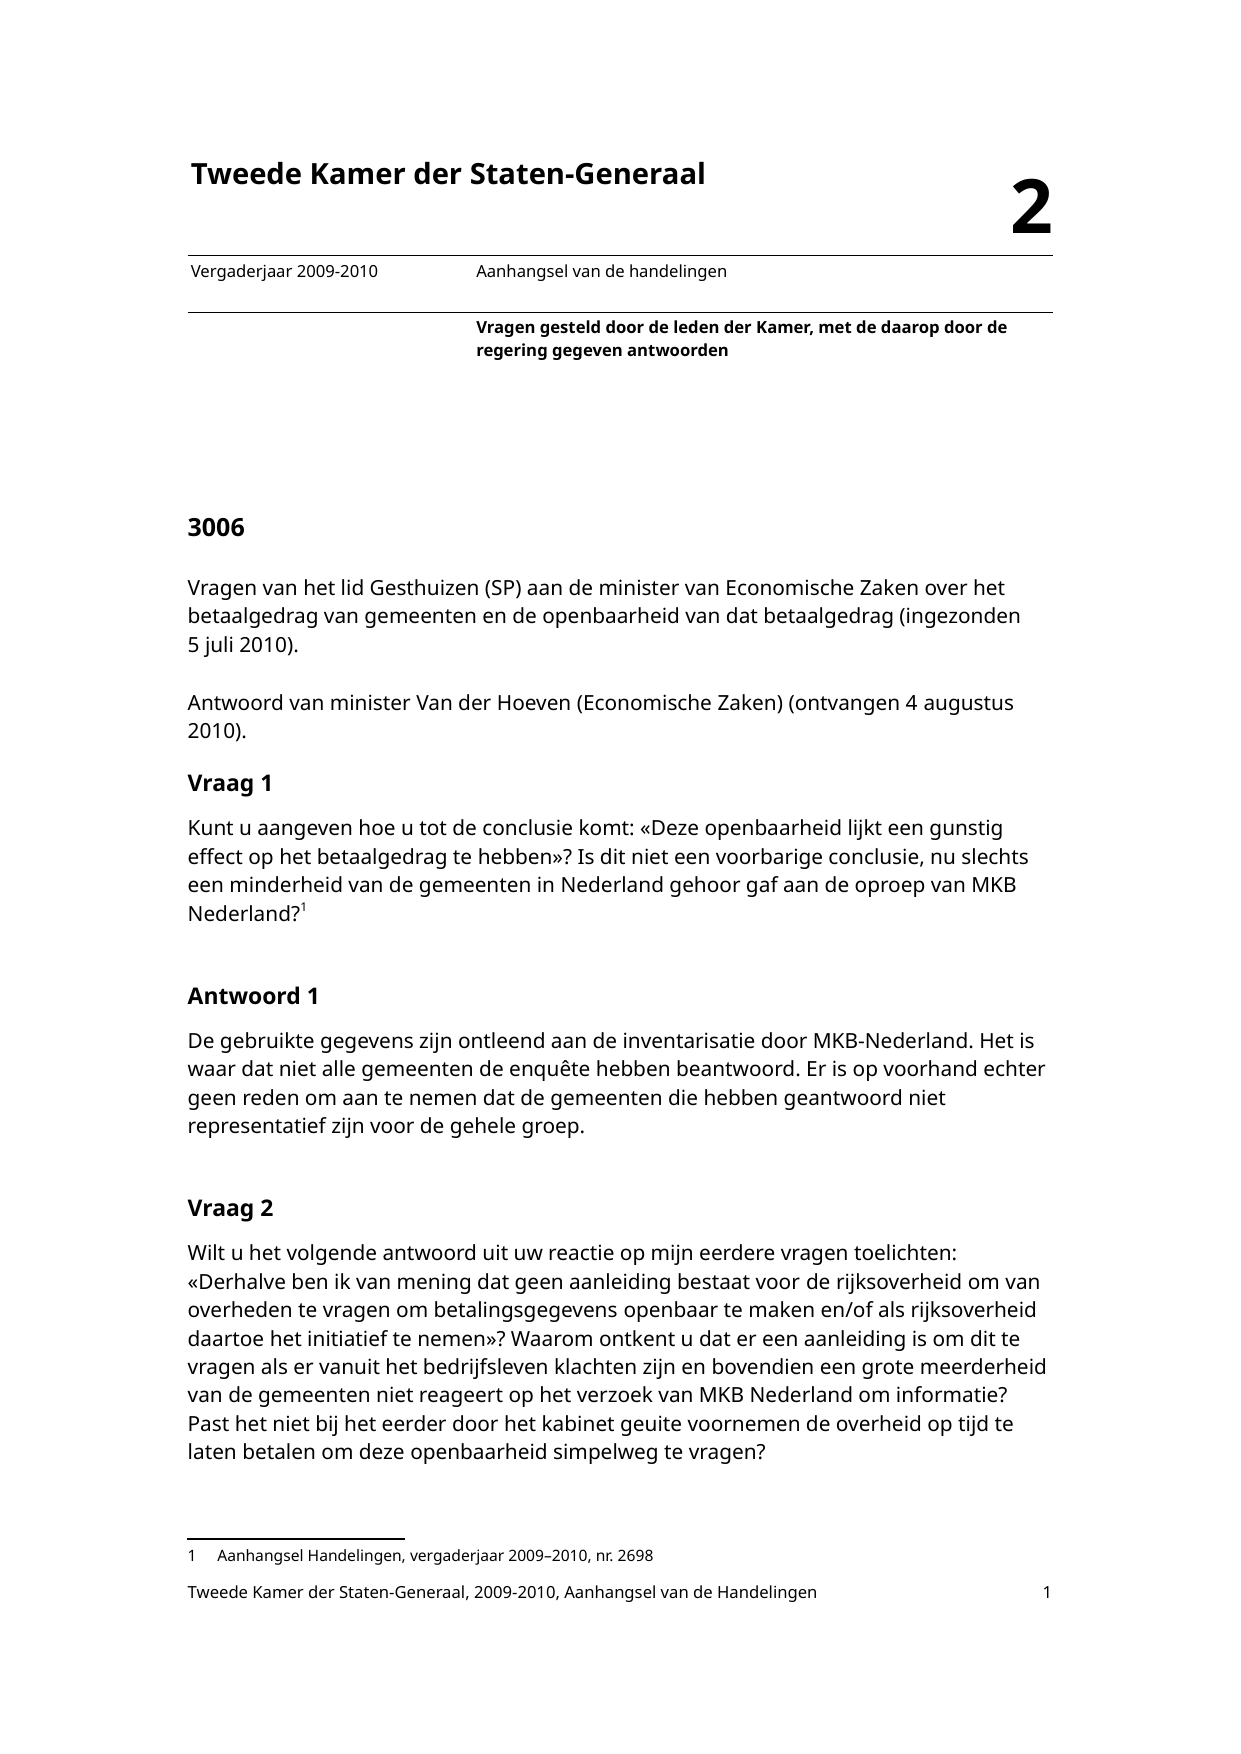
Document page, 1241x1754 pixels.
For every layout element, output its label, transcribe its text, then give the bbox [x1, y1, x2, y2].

subtitle Antwoord 1 [187, 980, 1053, 1011]
table_header 2 [880, 150, 1053, 255]
table_cell Vragen gesteld door de leden der Kamer, met de daarop door de regering gegeven antwoorden [473, 313, 1053, 361]
text De gebruikte gegevens zijn ontleend aan de inventarisatie door MKB-Nederland. Het is waar dat niet alle gemeenten de enquête hebben beantwoord. Er is op voorhand echter geen reden om aan te nemen dat de gemeenten die hebben geantwoord niet representatief zijn voor de gehele groep. [187, 1026, 1053, 1140]
text Vragen van het lid Gesthuizen (SP) aan de minister van Economische Zaken over het betaalgedrag van gemeenten en de openbaarheid van dat betaalgedrag (ingezonden 5 juli 2010). [187, 573, 1053, 658]
table_cell Vergaderjaar 2009-2010 [188, 256, 473, 312]
table_header Tweede Kamer der Staten-Generaal [188, 150, 879, 255]
text Antwoord van minister Van der Hoeven (Economische Zaken) (ontvangen 4 augustus 2010). [187, 688, 1053, 745]
text 3006 [187, 509, 1053, 543]
table_cell Aanhangsel van de handelingen [473, 256, 1053, 312]
subtitle Vraag 2 [187, 1192, 1053, 1223]
text Aanhangsel Handelingen, vergaderjaar 2009–2010, nr. 2698 [187, 1538, 1053, 1566]
table_cell [188, 313, 473, 361]
text Kunt u aangeven hoe u tot de conclusie komt: «Deze openbaarheid lijkt een gunstig effect op het betaalgedrag te hebben»? Is dit niet een voorbarige conclusie, nu slechts een minderheid van de gemeenten in Nederland gehoor gaf aan de oproep van MKB Nederland? [187, 813, 1053, 927]
text Wilt u het volgende antwoord uit uw reactie op mijn eerdere vragen toelichten: «Derhalve ben ik van mening dat geen aanleiding bestaat voor de rijksoverheid om van overheden te vragen om betalingsgegevens openbaar te maken en/of als rijksoverheid daartoe het initiatief te nemen»? Waarom ontkent u dat er een aanleiding is om dit te vragen als er vanuit het bedrijfsleven klachten zijn en bovendien een grote meerderheid van de gemeenten niet reageert op het verzoek van MKB Nederland om informatie? Past het niet bij het eerder door het kabinet geuite voornemen de overheid op tijd te laten betalen om deze openbaarheid simpelweg te vragen? [187, 1238, 1053, 1466]
subtitle Vraag 1 [187, 767, 1053, 798]
